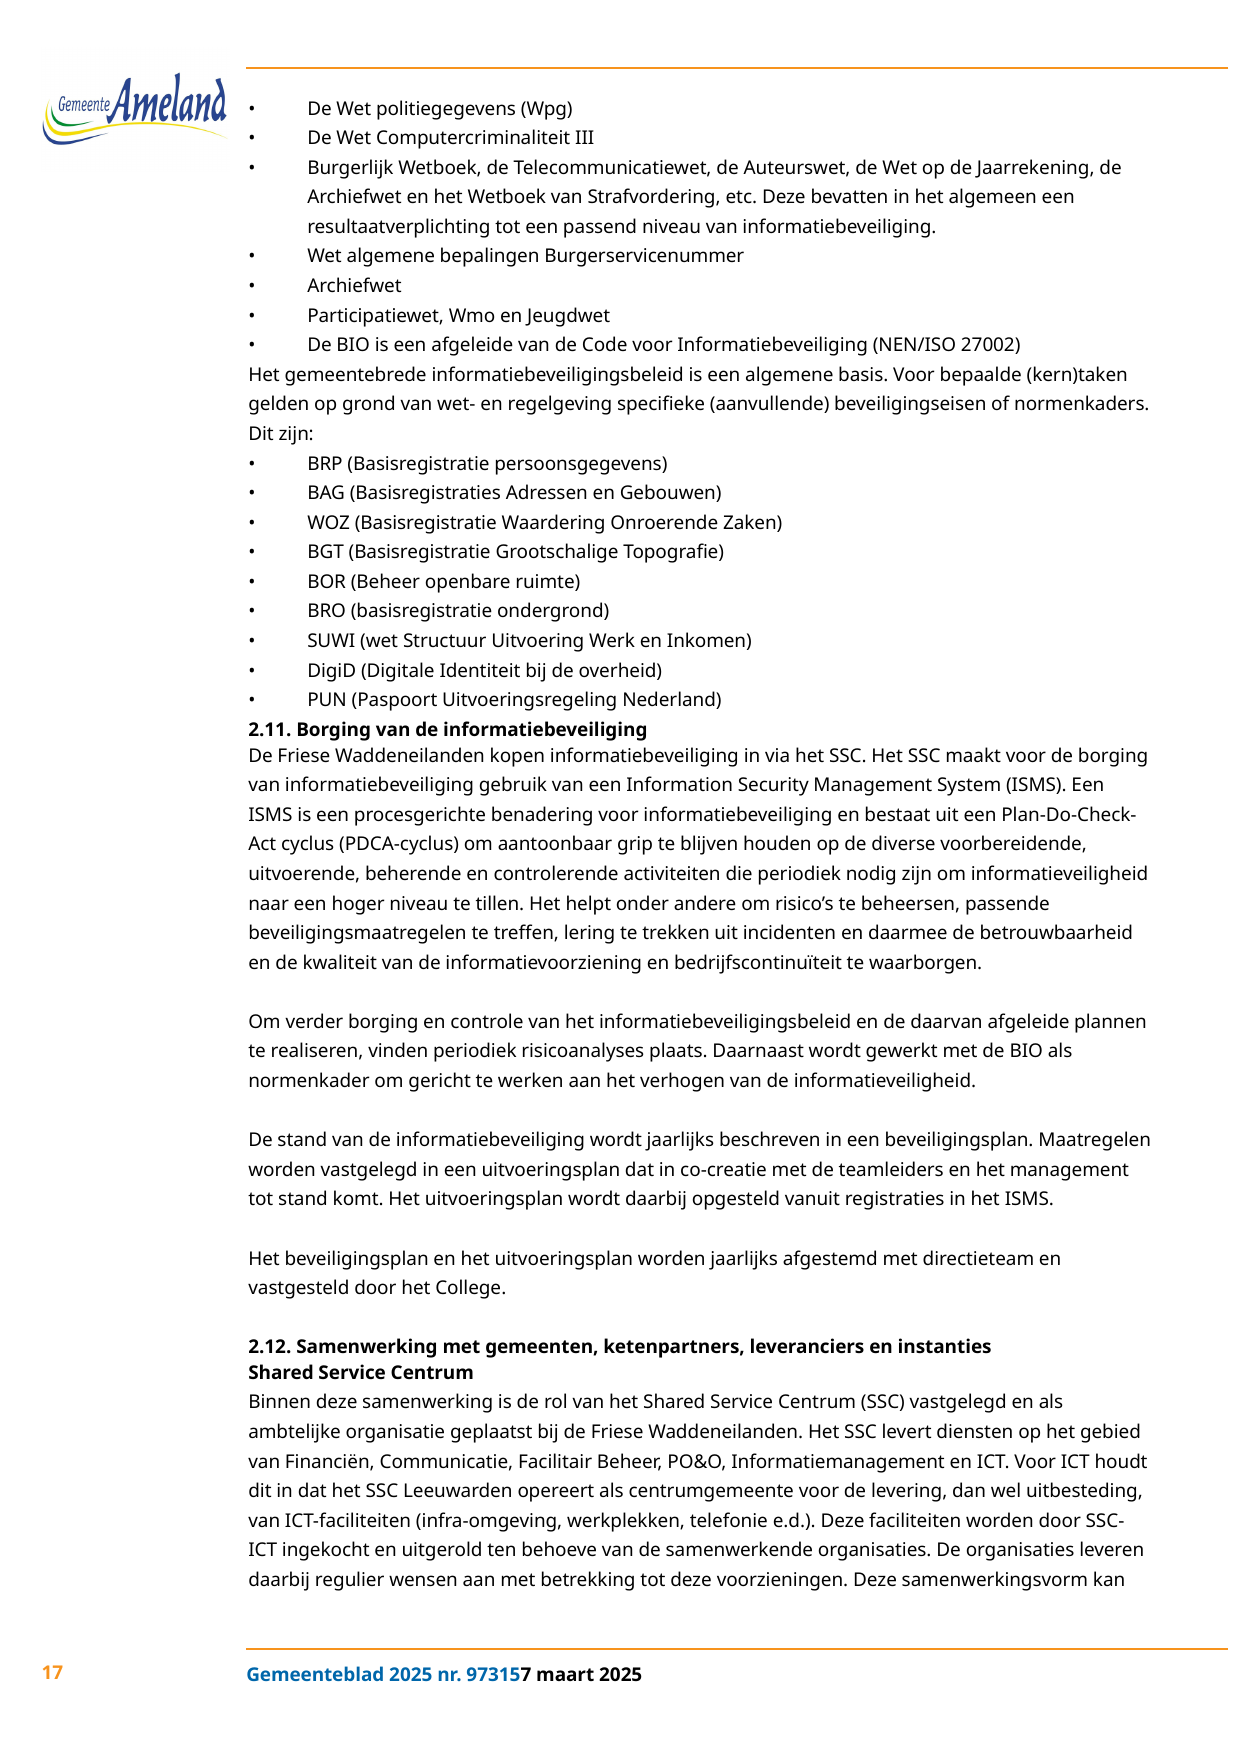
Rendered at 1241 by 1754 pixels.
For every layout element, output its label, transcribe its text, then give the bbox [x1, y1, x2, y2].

text Shared Service Centrum [248, 1359, 1152, 1385]
text De stand van de informatiebeveiliging wordt jaarlijks beschreven in een beveiligingsplan. Maatregelen worden vastgelegd in een uitvoeringsplan dat in co-creatie met de teamleiders en het management tot stand komt. Het uitvoeringsplan wordt daarbij opgesteld vanuit registraties in het ISMS. [248, 1126, 1152, 1211]
list BRO (basisregistratie ondergrond) [248, 598, 1152, 623]
list De Wet politiegegevens (Wpg) [248, 95, 1152, 121]
text Om verder borging en controle van het informatiebeveiligingsbeleid en de daarvan afgeleide plannen te realiseren, vinden periodiek risicoanalyses plaats. Daarnaast wordt gewerkt met de BIO als normenkader om gericht te werken aan het verhogen van de informatieveiligheid. [248, 1008, 1152, 1093]
text Het gemeentebrede informatiebeveiligingsbeleid is een algemene basis. Voor bepaalde (kern)taken gelden op grond van wet- en regelgeving specifieke (aanvullende) beveiligingseisen of normenkaders. Dit zijn: [248, 361, 1152, 446]
list De Wet Computercriminaliteit III [248, 124, 1152, 150]
list Archiefwet [248, 272, 1152, 298]
list Burgerlijk Wetboek, de Telecommunicatiewet, de Auteurswet, de Wet op de Jaarrekening, de Archiefwet en het Wetboek van Strafvordering, etc. Deze bevatten in het algemeen een resultaatverplichting tot een passend niveau van informatiebeveiliging. [248, 154, 1152, 239]
list BOR (Beheer openbare ruimte) [248, 568, 1152, 594]
list BRP (Basisregistratie persoonsgegevens) [248, 450, 1152, 476]
list WOZ (Basisregistratie Waardering Onroerende Zaken) [248, 509, 1152, 535]
list SUWI (wet Structuur Uitvoering Werk en Inkomen) [248, 627, 1152, 653]
text Binnen deze samenwerking is de rol van het Shared Service Centrum (SSC) vastgelegd en als ambtelijke organisatie geplaatst bij de Friese Waddeneilanden. Het SSC levert diensten op het gebied van Financiën, Communicatie, Facilitair Beheer, PO&O, Informatiemanagement en ICT. Voor ICT houdt dit in dat het SSC Leeuwarden opereert als centrumgemeente voor de levering, dan wel uitbesteding, van ICT-faciliteiten (infra-omgeving, werkplekken, telefonie e.d.). Deze faciliteiten worden door SSC-ICT ingekocht en uitgerold ten behoeve van de samenwerkende organisaties. De organisaties leveren daarbij regulier wensen aan met betrekking tot deze voorzieningen. Deze samenwerkingsvorm kan [248, 1389, 1152, 1592]
list De BIO is een afgeleide van de Code voor Informatiebeveiliging (NEN/ISO 27002) [248, 331, 1152, 357]
list DigiD (Digitale Identiteit bij de overheid) [248, 657, 1152, 683]
text Het beveiligingsplan en het uitvoeringsplan worden jaarlijks afgestemd met directieteam en vastgesteld door het College. [248, 1245, 1152, 1300]
list BAG (Basisregistraties Adressen en Gebouwen) [248, 479, 1152, 505]
list PUN (Paspoort Uitvoeringsregeling Nederland) [248, 686, 1152, 712]
text De Friese Waddeneilanden kopen informatiebeveiliging in via het SSC. Het SSC maakt voor de borging van informatiebeveiliging gebruik van een Information Security Management System (ISMS). Een ISMS is een procesgerichte benadering voor informatiebeveiliging en bestaat uit een Plan-Do-Check-Act cyclus (PDCA-cyclus) om aantoonbaar grip te blijven houden op de diverse voorbereidende, uitvoerende, beherende en controlerende activiteiten die periodiek nodig zijn om informatieveiligheid naar een hoger niveau te tillen. Het helpt onder andere om risico’s te beheersen, passende beveiligingsmaatregelen te treffen, lering te trekken uit incidenten en daarmee de betrouwbaarheid en de kwaliteit van de informatievoorziening en bedrijfscontinuïteit te waarborgen. [248, 742, 1152, 974]
list BGT (Basisregistratie Grootschalige Topografie) [248, 538, 1152, 564]
text 2.12. Samenwerking met gemeenten, ketenpartners, leveranciers en instanties [248, 1333, 1152, 1359]
picture [41, 47, 231, 172]
list Wet algemene bepalingen Burgerservicenummer [248, 243, 1152, 268]
list Participatiewet, Wmo en Jeugdwet [248, 302, 1152, 328]
text 2.11. Borging van de informatiebeveiliging [248, 716, 1152, 742]
